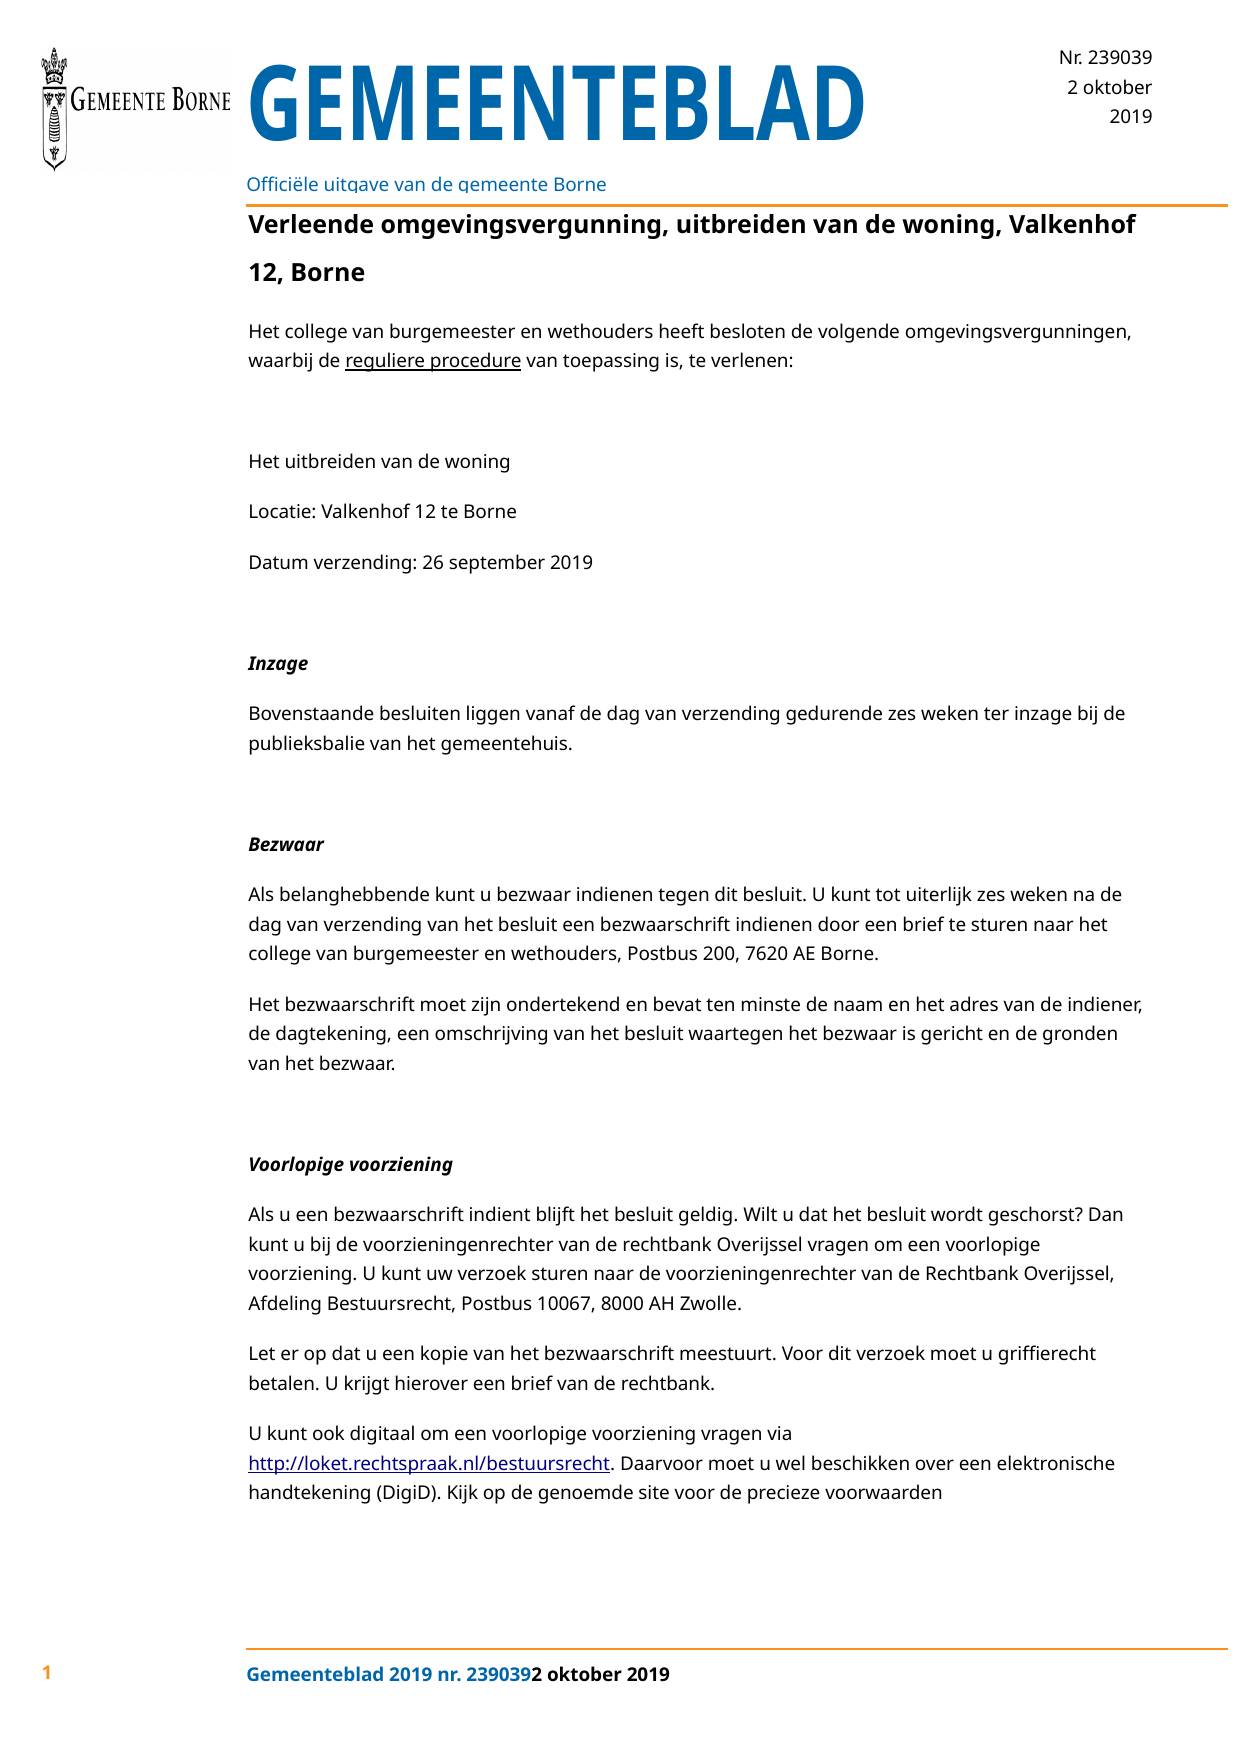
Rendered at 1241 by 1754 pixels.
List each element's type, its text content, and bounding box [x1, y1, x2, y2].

text Als belanghebbende kunt u bezwaar indienen tegen dit besluit. U kunt tot uiterlijk zes weken na de dag van verzending van het besluit een bezwaarschrift indienen door een brief te sturen naar het college van burgemeester en wethouders, Postbus 200, 7620 AE Borne. [248, 881, 1152, 966]
picture [41, 47, 231, 172]
text Het uitbreiden van de woning [248, 448, 1152, 474]
text Het college van burgemeester en wethouders heeft besloten de volgende omgevingsvergunningen, waarbij de reguliere procedure van toepassing is, te verlenen: [248, 318, 1152, 373]
text Bovenstaande besluiten liggen vanaf de dag van verzending gedurende zes weken ter inzage bij de publieksbalie van het gemeentehuis. [248, 700, 1152, 756]
text Verleende omgevingsvergunning, uitbreiden van de woning, Valkenhof 12, Borne [248, 207, 1152, 288]
text Het bezwaarschrift moet zijn ondertekend en bevat ten minste de naam en het adres van de indiener, de dagtekening, een omschrijving van het besluit waartegen het bezwaar is gericht en de gronden van het bezwaar. [248, 991, 1152, 1076]
text Locatie: Valkenhof 12 te Borne [248, 499, 1152, 524]
text Datum verzending: 26 september 2019 [248, 549, 1152, 575]
text Als u een bezwaarschrift indient blijft het besluit geldig. Wilt u dat het besluit wordt geschorst? Dan kunt u bij de voorzieningenrechter van de rechtbank Overijssel vragen om een voorlopige voorziening. U kunt uw verzoek sturen naar de voorzieningenrechter van de Rechtbank Overijssel, Afdeling Bestuursrecht, Postbus 10067, 8000 AH Zwolle. [248, 1201, 1152, 1316]
text Let er op dat u een kopie van het bezwaarschrift meestuurt. Voor dit verzoek moet u griffierecht betalen. U krijgt hierover een brief van de rechtbank. [248, 1340, 1152, 1396]
text Voorlopige voorziening [248, 1151, 1152, 1177]
text Bezwaar [248, 831, 1152, 857]
text U kunt ook digitaal om een voorlopige voorziening vragen via http://loket.rechtspraak.nl/bestuursrecht. Daarvoor moet u wel beschikken over een elektronische handtekening (DigiD). Kijk op de genoemde site voor de precieze voorwaarden [248, 1420, 1152, 1505]
text Inzage [248, 650, 1152, 676]
